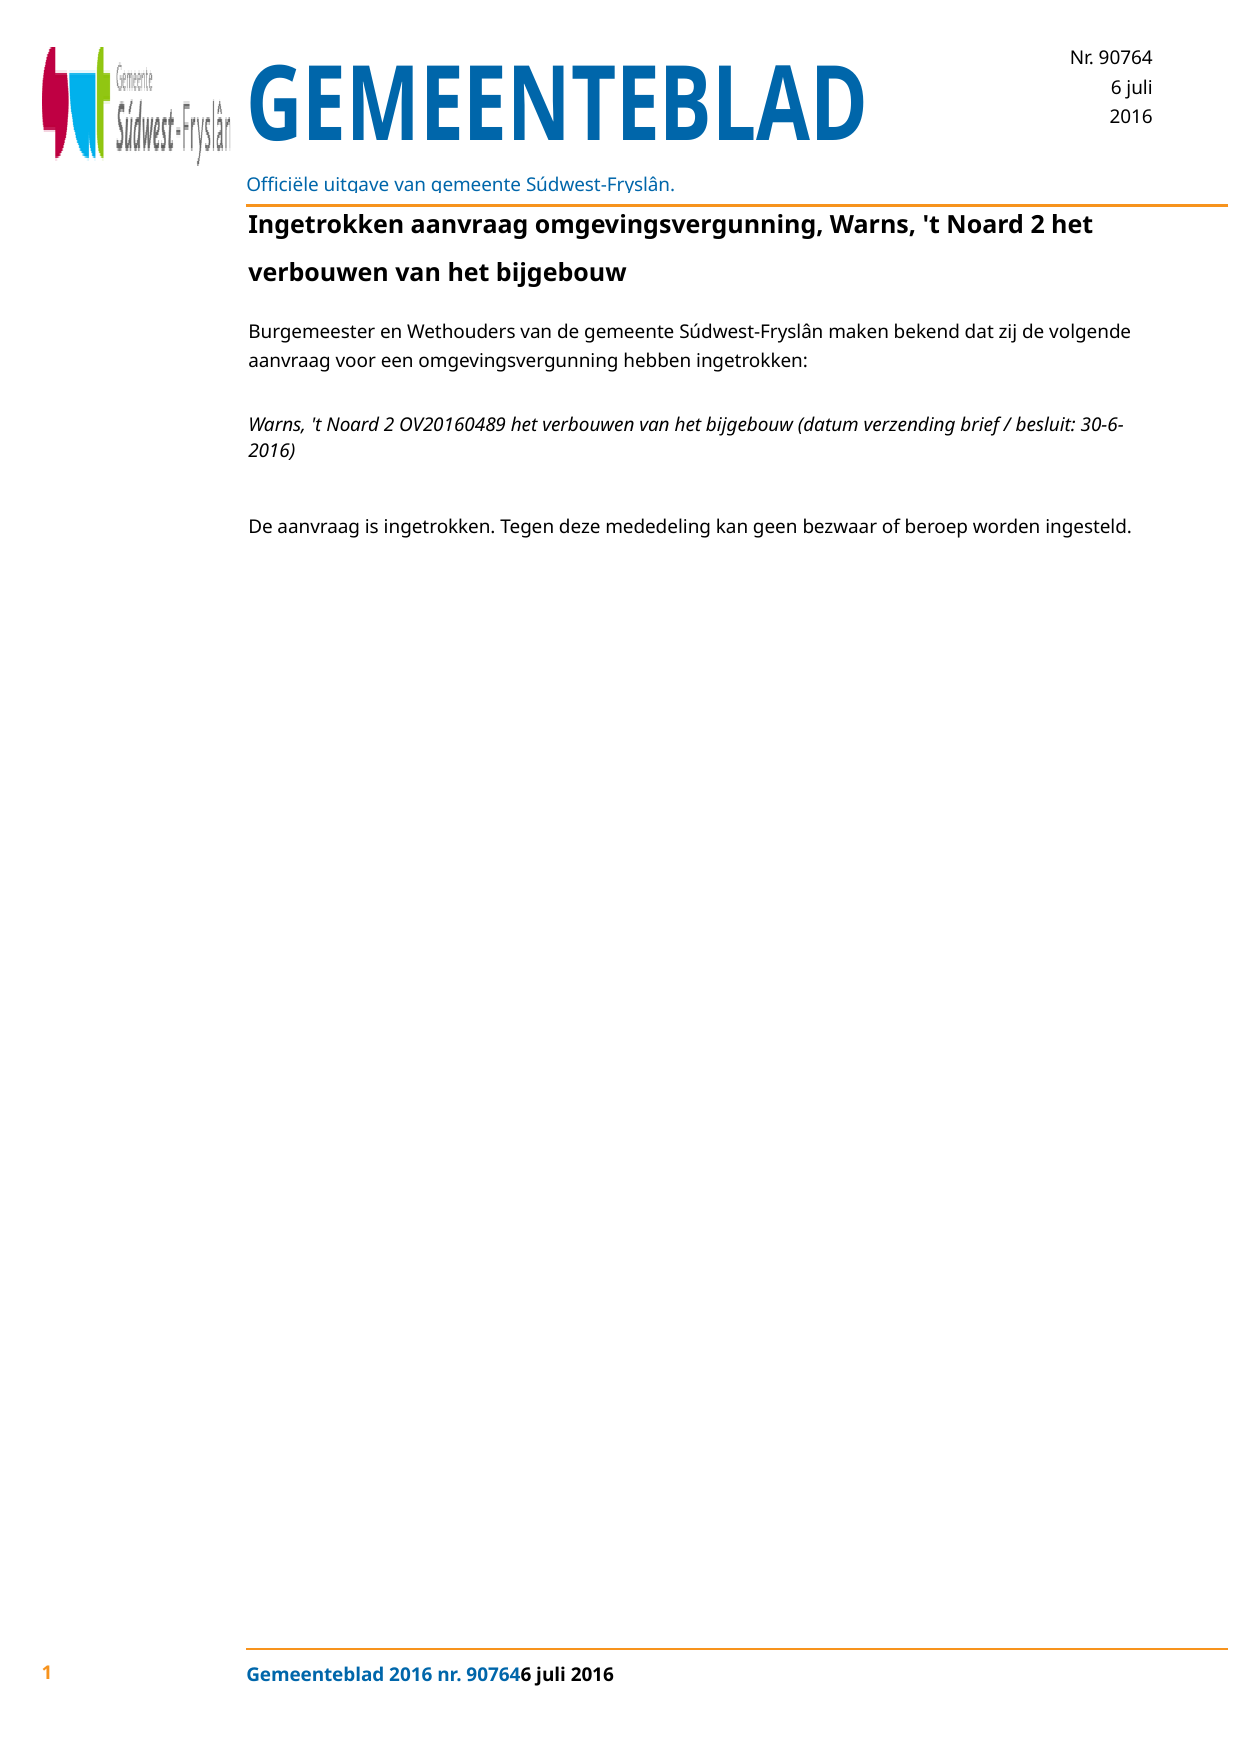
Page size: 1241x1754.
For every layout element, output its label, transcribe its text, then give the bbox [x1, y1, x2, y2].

text De aanvraag is ingetrokken. Tegen deze mededeling kan geen bezwaar of beroep worden ingesteld. [248, 513, 1152, 539]
text Warns, 't Noard 2 OV20160489 het verbouwen van het bijgebouw (datum verzending brief / besluit: 30-6-2016) [248, 411, 1152, 463]
text Burgemeester en Wethouders van de gemeente Súdwest-Fryslân maken bekend dat zij de volgende aanvraag voor een omgevingsvergunning hebben ingetrokken: [248, 318, 1152, 373]
picture [41, 47, 231, 172]
text Ingetrokken aanvraag omgevingsvergunning, Warns, 't Noard 2 het verbouwen van het bijgebouw [248, 207, 1152, 288]
